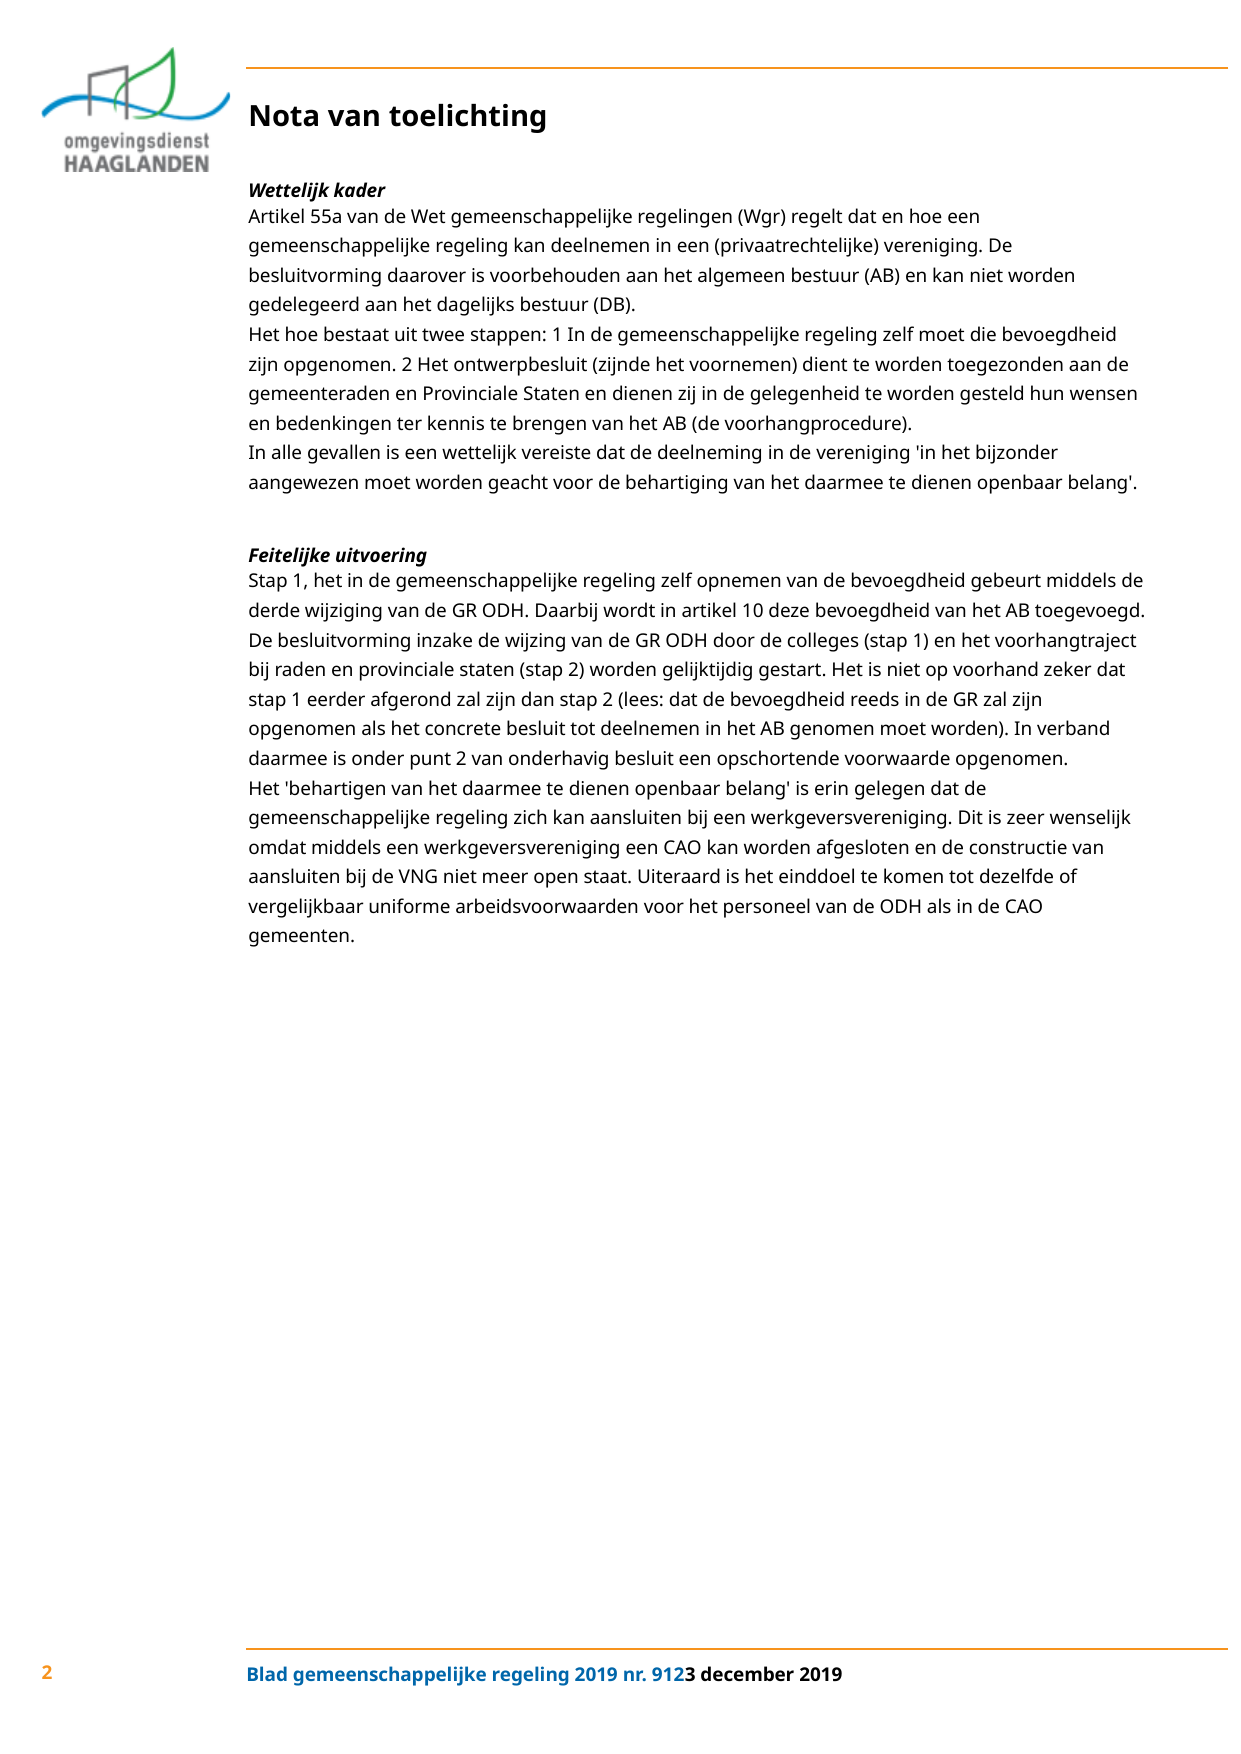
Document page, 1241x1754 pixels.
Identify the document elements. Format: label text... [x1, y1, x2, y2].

text Wettelijk kader [248, 177, 1152, 203]
text Feitelijke uitvoering [248, 542, 1152, 568]
text In alle gevallen is een wettelijk vereiste dat de deelneming in de vereniging 'in het bijzonder aangewezen moet worden geacht voor de behartiging van het daarmee te dienen openbaar belang'. [248, 439, 1152, 495]
text Artikel 55a van de Wet gemeenschappelijke regelingen (Wgr) regelt dat en hoe een gemeenschappelijke regeling kan deelnemen in een (privaatrechtelijke) vereniging. De besluitvorming daarover is voorbehouden aan het algemeen bestuur (AB) en kan niet worden gedelegeerd aan het dagelijks bestuur (DB). [248, 203, 1152, 317]
text De besluitvorming inzake de wijzing van de GR ODH door de colleges (stap 1) en het voorhangtraject bij raden en provinciale staten (stap 2) worden gelijktijdig gestart. Het is niet op voorhand zeker dat stap 1 eerder afgerond zal zijn dan stap 2 (lees: dat de bevoegdheid reeds in de GR zal zijn opgenomen als het concrete besluit tot deelnemen in het AB genomen moet worden). In verband daarmee is onder punt 2 van onderhavig besluit een opschortende voorwaarde opgenomen. [248, 627, 1152, 771]
picture [41, 47, 231, 172]
text Het 'behartigen van het daarmee te dienen openbaar belang' is erin gelegen dat de gemeenschappelijke regeling zich kan aansluiten bij een werkgeversvereniging. Dit is zeer wenselijk omdat middels een werkgeversvereniging een CAO kan worden afgesloten en de constructie van aansluiten bij de VNG niet meer open staat. Uiteraard is het einddoel te komen tot dezelfde of vergelijkbaar uniforme arbeidsvoorwaarden voor het personeel van de ODH als in de CAO gemeenten. [248, 775, 1152, 948]
text Nota van toelichting [248, 95, 1152, 134]
text Stap 1, het in de gemeenschappelijke regeling zelf opnemen van de bevoegdheid gebeurt middels de derde wijziging van de GR ODH. Daarbij wordt in artikel 10 deze bevoegdheid van het AB toegevoegd. [248, 568, 1152, 623]
text Het hoe bestaat uit twee stappen: 1 In de gemeenschappelijke regeling zelf moet die bevoegdheid zijn opgenomen. 2 Het ontwerpbesluit (zijnde het voornemen) dient te worden toegezonden aan de gemeenteraden en Provinciale Staten en dienen zij in de gelegenheid te worden gesteld hun wensen en bedenkingen ter kennis te brengen van het AB (de voorhangprocedure). [248, 321, 1152, 436]
